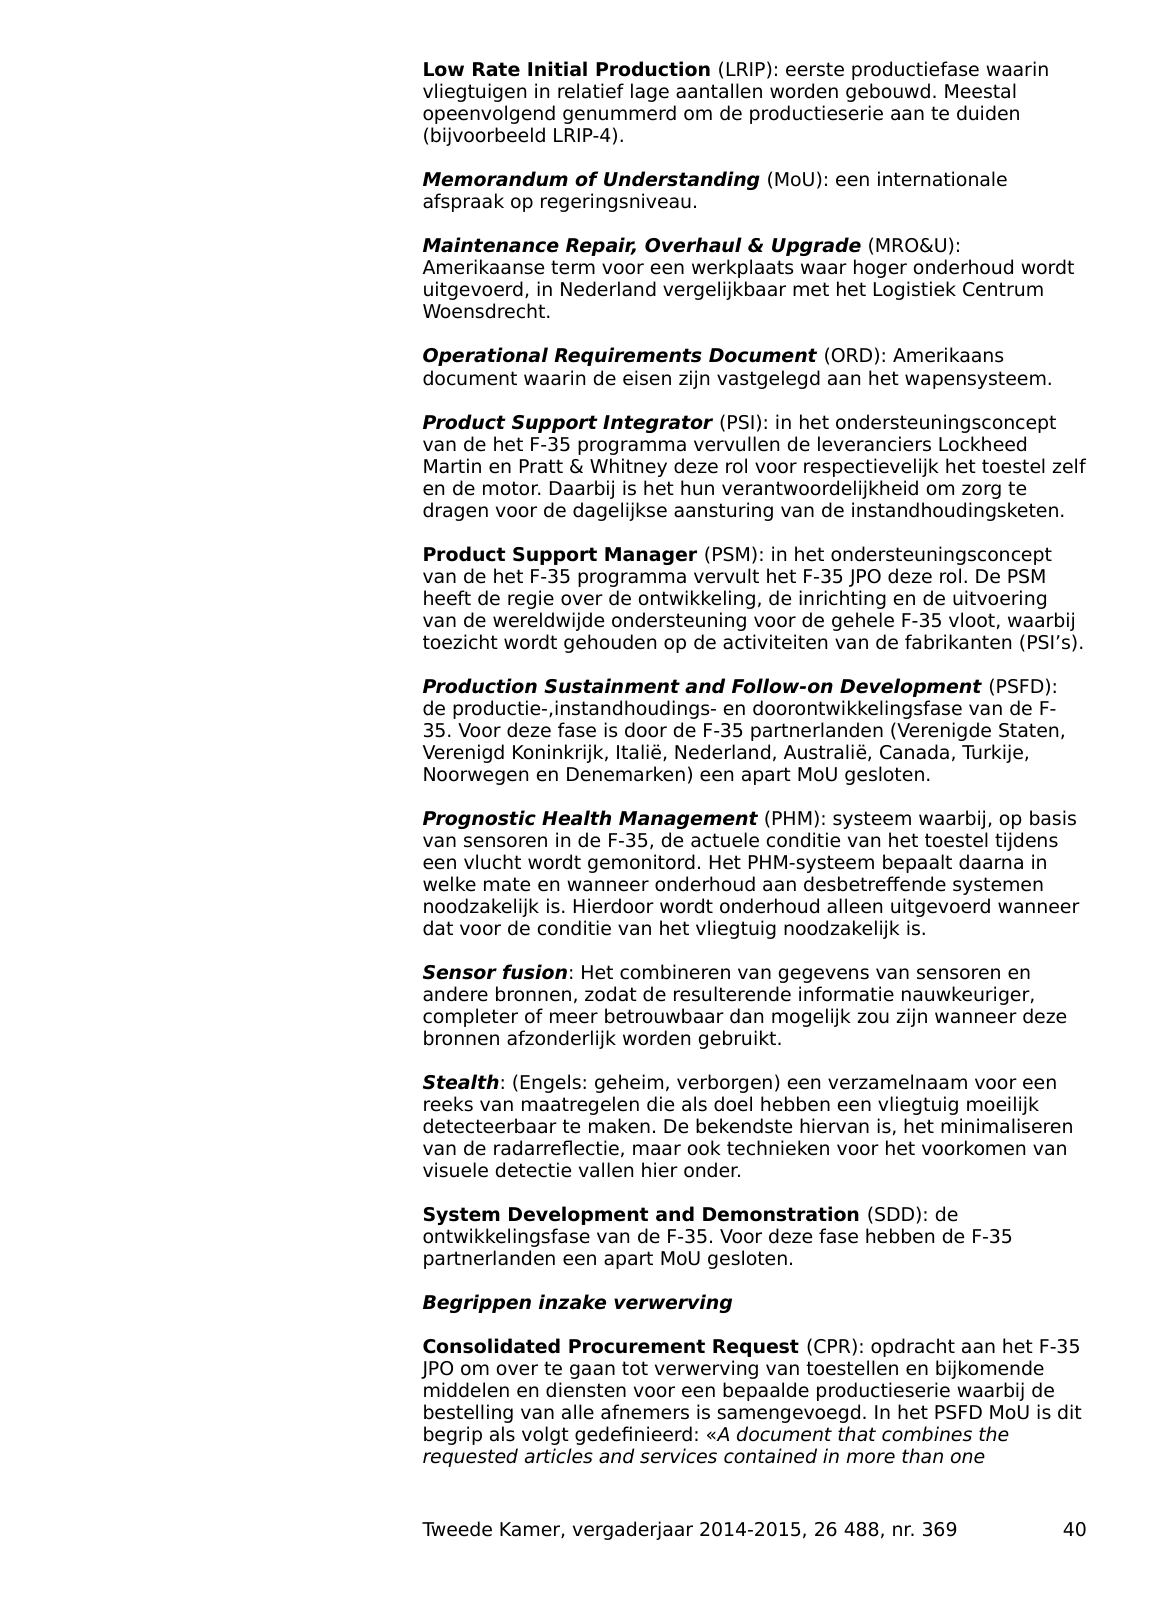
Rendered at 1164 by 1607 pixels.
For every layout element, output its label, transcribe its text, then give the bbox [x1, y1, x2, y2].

text Product Support Manager (PSM): in het ondersteuningsconcept van de het F-35 programma vervult het F-35 JPO deze rol. De PSM heeft de regie over de ontwikkeling, de inrichting en de uitvoering van de wereldwijde ondersteuning voor de gehele F-35 vloot, waarbij toezicht wordt gehouden op de activiteiten van de fabrikanten (PSI’s). [422, 544, 1087, 653]
text System Development and Demonstration (SDD): de ontwikkelingsfase van de F-35. Voor deze fase hebben de F-35 partnerlanden een apart MoU gesloten. [422, 1204, 1087, 1270]
text Product Support Integrator (PSI): in het ondersteuningsconcept van de het F-35 programma vervullen de leveranciers Lockheed Martin en Pratt & Whitney deze rol voor respectievelijk het toestel zelf en de motor. Daarbij is het hun verantwoordelijkheid om zorg te dragen voor de dagelijkse aansturing van de instandhoudingsketen. [422, 412, 1087, 521]
text Low Rate Initial Production (LRIP): eerste productiefase waarin vliegtuigen in relatief lage aantallen worden gebouwd. Meestal opeenvolgend genummerd om de productieserie aan te duiden (bijvoorbeeld LRIP-4). [422, 59, 1087, 147]
text Stealth: (Engels: geheim, verborgen) een verzamelnaam voor een reeks van maatregelen die als doel hebben een vliegtuig moeilijk detecteerbaar te maken. De bekendste hiervan is, het minimaliseren van de radarreflectie, maar ook technieken voor het voorkomen van visuele detectie vallen hier onder. [422, 1072, 1087, 1182]
text Sensor fusion: Het combineren van gegevens van sensoren en andere bronnen, zodat de resulterende informatie nauwkeuriger, completer of meer betrouwbaar dan mogelijk zou zijn wanneer deze bronnen afzonderlijk worden gebruikt. [422, 962, 1087, 1050]
text Production Sustainment and Follow-on Development (PSFD): de productie-,instandhoudings- en doorontwikkelingsfase van de F-35. Voor deze fase is door de F-35 partnerlanden (Verenigde Staten, Verenigd Koninkrijk, Italië, Nederland, Australië, Canada, Turkije, Noorwegen en Denemarken) een apart MoU gesloten. [422, 676, 1087, 786]
text Memorandum of Understanding (MoU): een internationale afspraak op regeringsniveau. [422, 169, 1087, 213]
text Prognostic Health Management (PHM): systeem waarbij, op basis van sensoren in de F-35, de actuele conditie van het toestel tijdens een vlucht wordt gemonitord. Het PHM-systeem bepaalt daarna in welke mate en wanneer onderhoud aan desbetreffende systemen noodzakelijk is. Hierdoor wordt onderhoud alleen uitgevoerd wanneer dat voor de conditie van het vliegtuig noodzakelijk is. [422, 808, 1087, 940]
text Operational Requirements Document (ORD): Amerikaans document waarin de eisen zijn vastgelegd aan het wapensysteem. [422, 345, 1087, 389]
text Consolidated Procurement Request (CPR): opdracht aan het F-35 JPO om over te gaan tot verwerving van toestellen en bijkomende middelen en diensten voor een bepaalde productieserie waarbij de bestelling van alle afnemers is samengevoegd. In het PSFD MoU is dit begrip als volgt gedefinieerd: «A document that combines the requested articles and services contained in more than one [422, 1336, 1087, 1468]
subtitle Begrippen inzake verwerving [422, 1292, 1087, 1314]
text Maintenance Repair, Overhaul & Upgrade (MRO&U): Amerikaanse term voor een werkplaats waar hoger onderhoud wordt uitgevoerd, in Nederland vergelijkbaar met het Logistiek Centrum Woensdrecht. [422, 235, 1087, 323]
